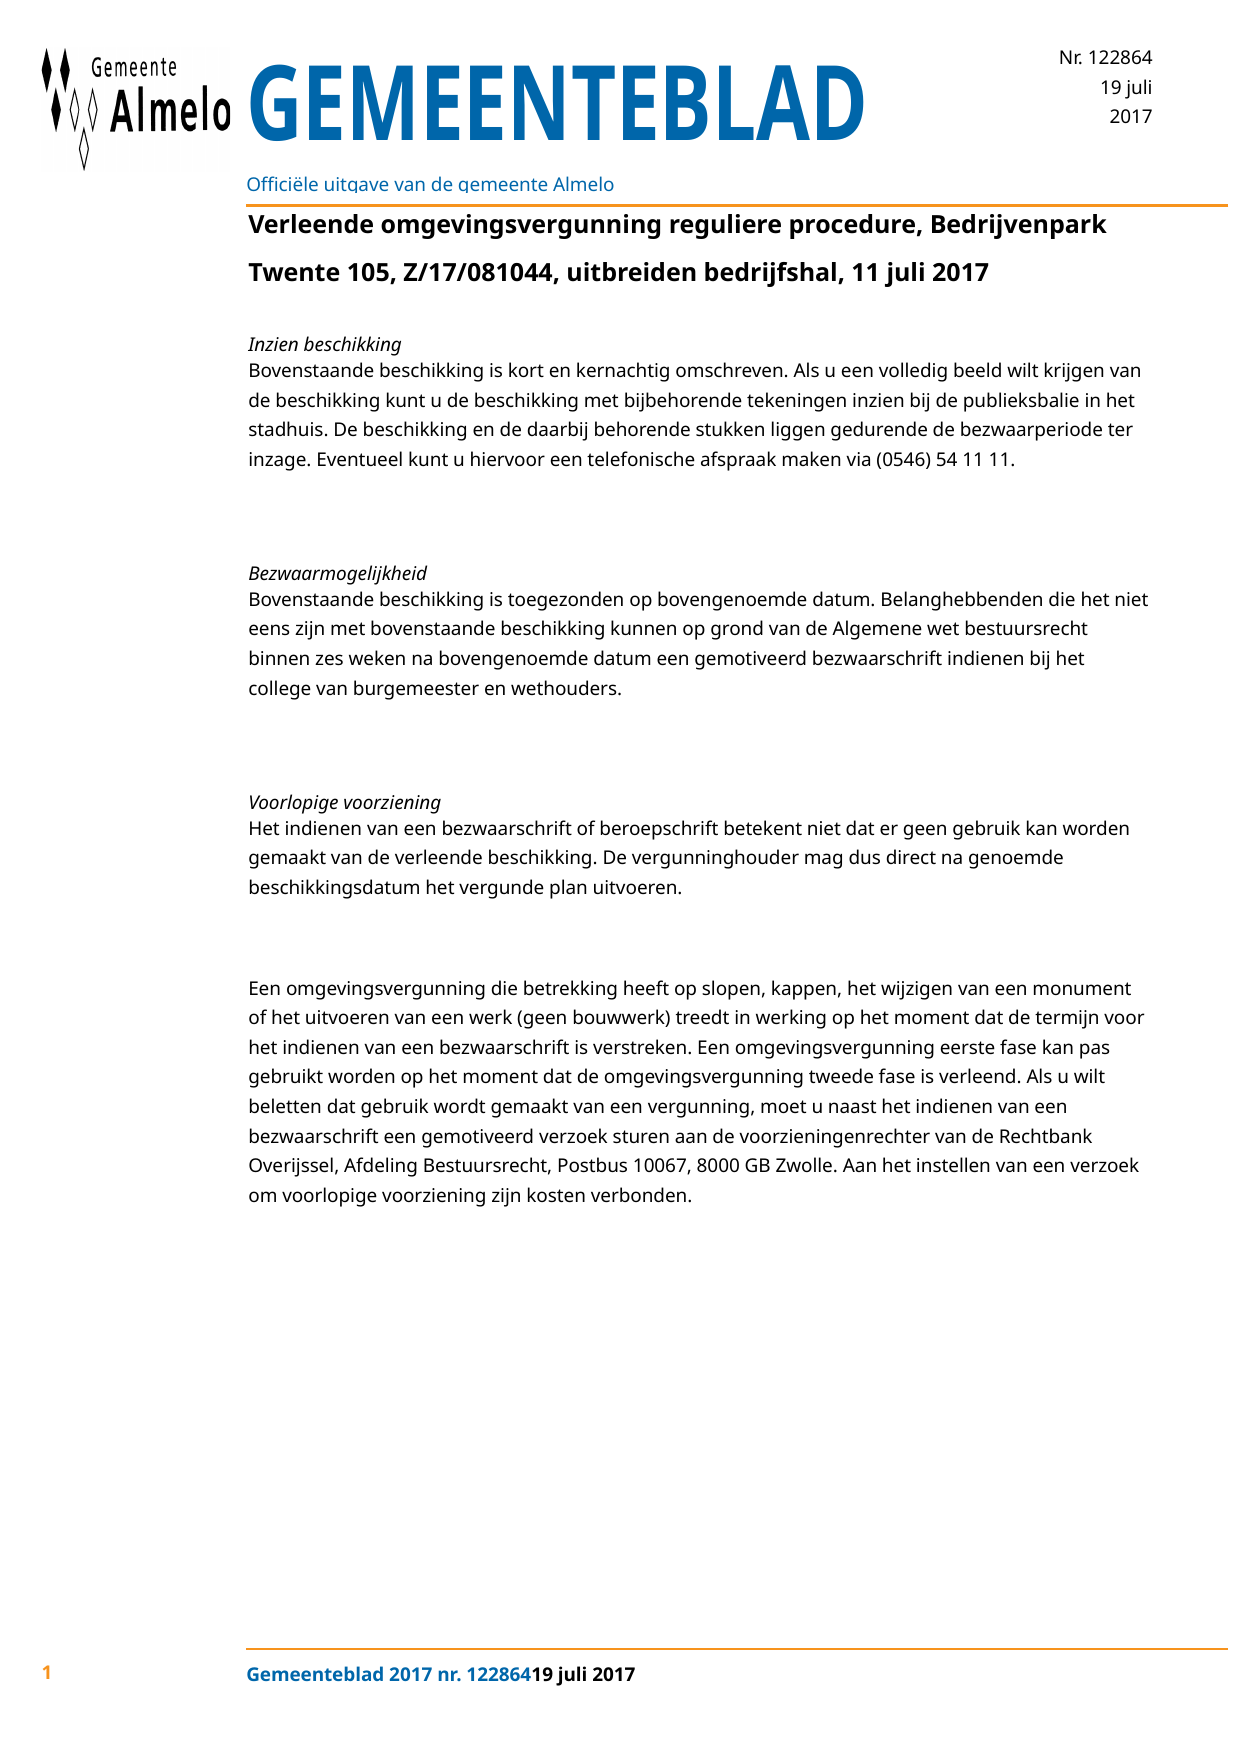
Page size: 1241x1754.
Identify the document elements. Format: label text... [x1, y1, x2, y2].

text Inzien beschikking [248, 331, 1152, 357]
picture [41, 47, 231, 172]
text Verleende omgevingsvergunning reguliere procedure, Bedrijvenpark Twente 105, Z/17/081044, uitbreiden bedrijfshal, 11 juli 2017 [248, 207, 1152, 288]
text Bovenstaande beschikking is kort en kernachtig omschreven. Als u een volledig beeld wilt krijgen van de beschikking kunt u de beschikking met bijbehorende tekeningen inzien bij de publieksbalie in het stadhuis. De beschikking en de daarbij behorende stukken liggen gedurende de bezwaarperiode ter inzage. Eventueel kunt u hiervoor een telefonische afspraak maken via (0546) 54 11 11. [248, 357, 1152, 472]
text Bezwaarmogelijkheid [248, 560, 1152, 586]
text Bovenstaande beschikking is toegezonden op bovengenoemde datum. Belanghebbenden die het niet eens zijn met bovenstaande beschikking kunnen op grond van de Algemene wet bestuursrecht binnen zes weken na bovengenoemde datum een gemotiveerd bezwaarschrift indienen bij het college van burgemeester en wethouders. [248, 586, 1152, 701]
text Een omgevingsvergunning die betrekking heeft op slopen, kappen, het wijzigen van een monument of het uitvoeren van een werk (geen bouwwerk) treedt in werking op het moment dat de termijn voor het indienen van een bezwaarschrift is verstreken. Een omgevingsvergunning eerste fase kan pas gebruikt worden op het moment dat de omgevingsvergunning tweede fase is verleend. Als u wilt beletten dat gebruik wordt gemaakt van een vergunning, moet u naast het indienen van een bezwaarschrift een gemotiveerd verzoek sturen aan de voorzieningenrechter van de Rechtbank Overijssel, Afdeling Bestuursrecht, Postbus 10067, 8000 GB Zwolle. Aan het instellen van een verzoek om voorlopige voorziening zijn kosten verbonden. [248, 975, 1152, 1208]
text Het indienen van een bezwaarschrift of beroepschrift betekent niet dat er geen gebruik kan worden gemaakt van de verleende beschikking. De vergunninghouder mag dus direct na genoemde beschikkingsdatum het vergunde plan uitvoeren. [248, 815, 1152, 900]
text Voorlopige voorziening [248, 789, 1152, 815]
